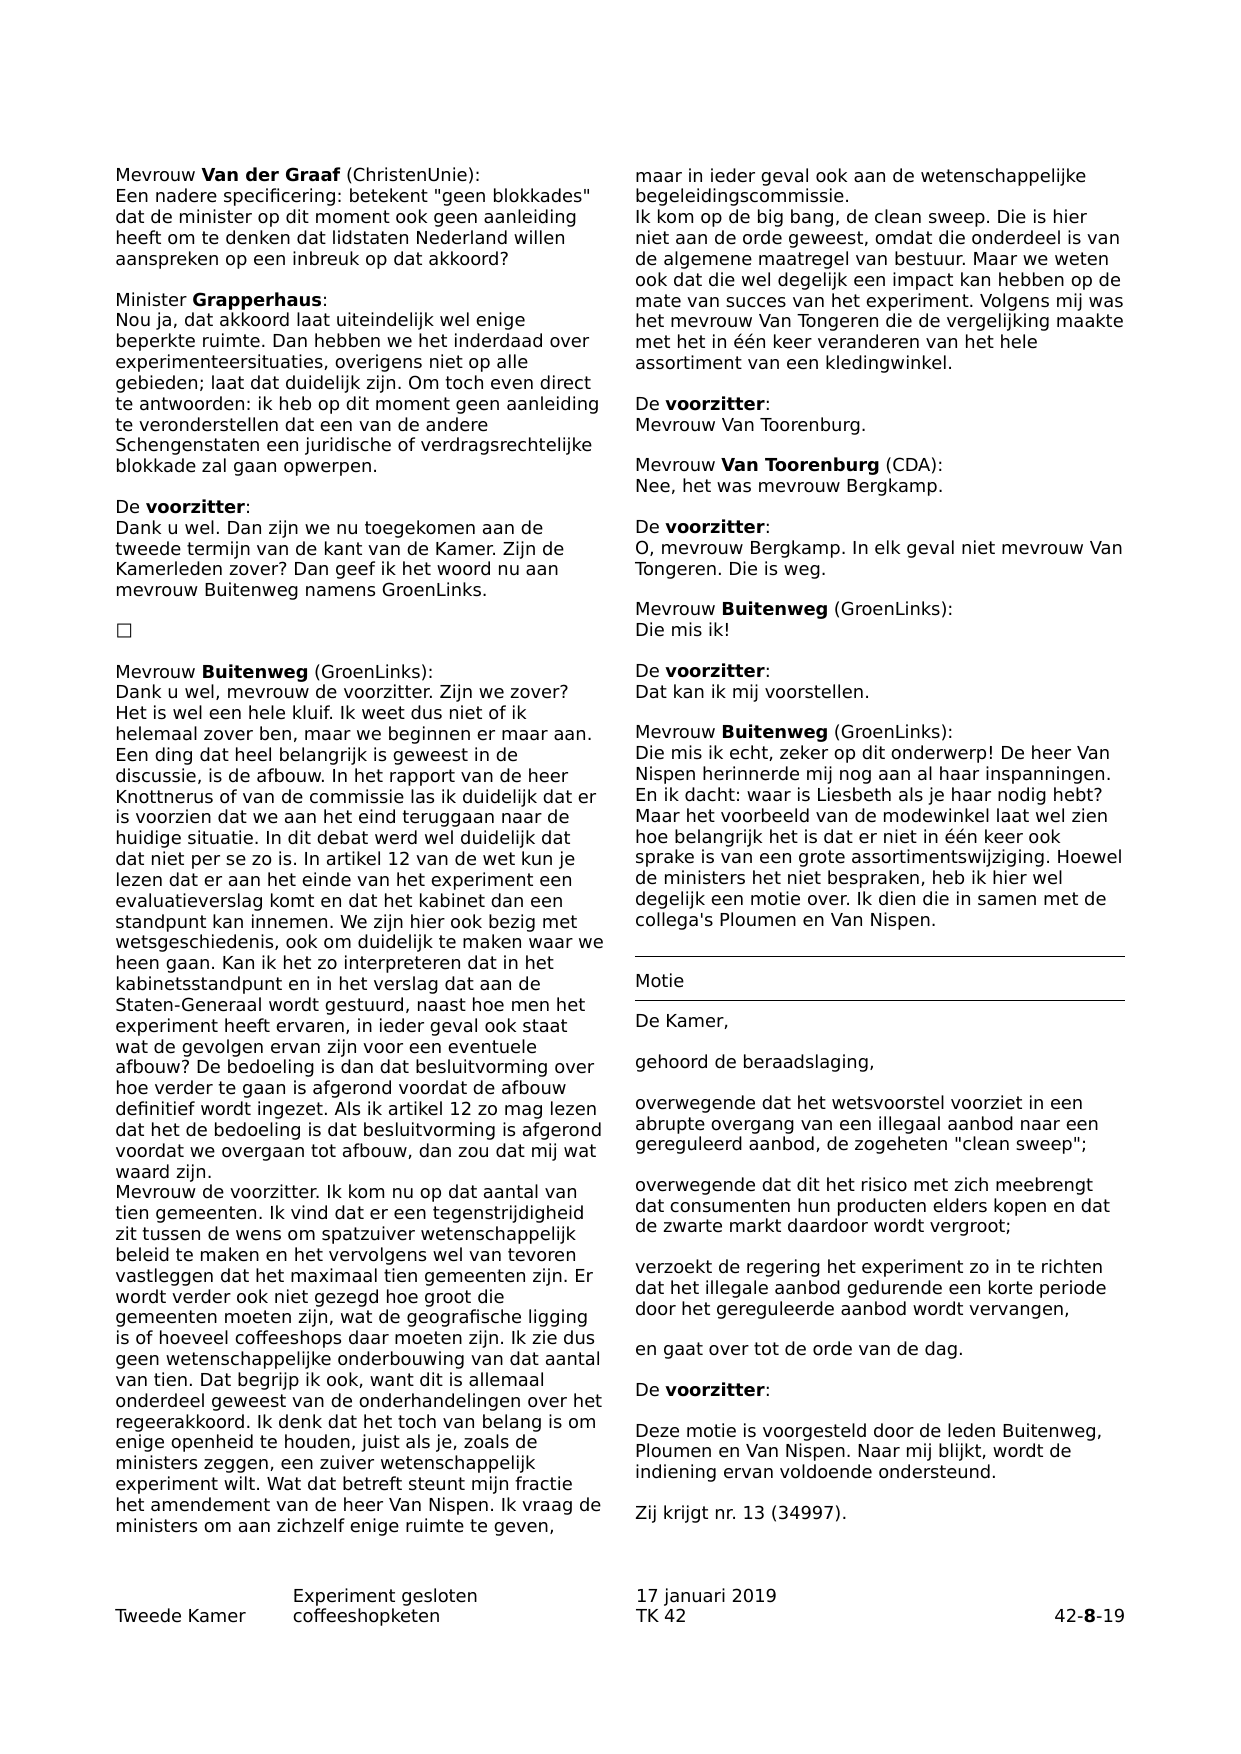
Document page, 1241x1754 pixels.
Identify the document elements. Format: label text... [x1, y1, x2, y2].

text gehoord de beraadslaging, [635, 1052, 1125, 1073]
text Ik kom op de big bang, de clean sweep. Die is hier niet aan de orde geweest, omdat die onderdeel is van de algemene maatregel van bestuur. Maar we weten ook dat die wel degelijk een impact kan hebben op de mate van succes van het experiment. Volgens mij was het mevrouw Van Tongeren die de vergelijking maakte met het in één keer veranderen van het hele assortiment van een kledingwinkel. [635, 207, 1125, 374]
text Die mis ik! [635, 620, 1125, 641]
text De voorzitter: [115, 497, 605, 517]
text De voorzitter: [635, 517, 1125, 537]
text Mevrouw Van Toorenburg (CDA): [635, 455, 1125, 476]
text De voorzitter: [635, 1380, 1125, 1401]
text Minister Grapperhaus: [115, 289, 605, 310]
text Mevrouw Buitenweg (GroenLinks): [115, 662, 605, 682]
text Zij krijgt nr. 13 (34997). [635, 1503, 1125, 1523]
text Nee, het was mevrouw Bergkamp. [635, 476, 1125, 497]
text O, mevrouw Bergkamp. In elk geval niet mevrouw Van Tongeren. Die is weg. [635, 537, 1125, 579]
text Dank u wel, mevrouw de voorzitter. Zijn we zover? Het is wel een hele kluif. Ik weet dus niet of ik helemaal zover ben, maar we beginnen er maar aan. [115, 682, 605, 745]
text Nou ja, dat akkoord laat uiteindelijk wel enige beperkte ruimte. Dan hebben we het inderdaad over experimenteersituaties, overigens niet op alle gebieden; laat dat duidelijk zijn. Om toch even direct te antwoorden: ik heb op dit moment geen aanleiding te veronderstellen dat een van de andere Schengenstaten een juridische of verdragsrechtelijke blokkade zal gaan opwerpen. [115, 310, 605, 477]
text overwegende dat het wetsvoorstel voorziet in een abrupte overgang van een illegaal aanbod naar een gereguleerd aanbod, de zogeheten "clean sweep"; [635, 1093, 1125, 1155]
text Mevrouw Buitenweg (GroenLinks): [635, 722, 1125, 743]
text en gaat over tot de orde van de dag. [635, 1339, 1125, 1360]
text Mevrouw Van der Graaf (ChristenUnie): [115, 165, 605, 186]
text Een ding dat heel belangrijk is geweest in de discussie, is de afbouw. In het rapport van de heer Knottnerus of van de commissie las ik duidelijk dat er is voorzien dat we aan het eind teruggaan naar de huidige situatie. In dit debat werd wel duidelijk dat dat niet per se zo is. In artikel 12 van de wet kun je lezen dat er aan het einde van het experiment een evaluatieverslag komt en dat het kabinet dan een standpunt kan innemen. We zijn hier ook bezig met wetsgeschiedenis, ook om duidelijk te maken waar we heen gaan. Kan ik het zo interpreteren dat in het kabinetsstandpunt en in het verslag dat aan de Staten-Generaal wordt gestuurd, naast hoe men het experiment heeft ervaren, in ieder geval ook staat wat de gevolgen ervan zijn voor een eventuele afbouw? De bedoeling is dan dat besluitvorming over hoe verder te gaan is afgerond voordat de afbouw definitief wordt ingezet. Als ik artikel 12 zo mag lezen dat het de bedoeling is dat besluitvorming is afgerond voordat we overgaan tot afbouw, dan zou dat mij wat waard zijn. [115, 745, 605, 1182]
text De Kamer, [635, 1011, 1125, 1032]
text De voorzitter: [635, 661, 1125, 681]
text Dank u wel. Dan zijn we nu toegekomen aan de tweede termijn van de kant van de Kamer. Zijn de Kamerleden zover? Dan geef ik het woord nu aan mevrouw Buitenweg namens GroenLinks. [115, 517, 605, 601]
text Mevrouw Buitenweg (GroenLinks): [635, 599, 1125, 620]
text Motie [635, 970, 1125, 991]
text De voorzitter: [635, 394, 1125, 414]
text Mevrouw Van Toorenburg. [635, 414, 1125, 435]
text Een nadere specificering: betekent "geen blokkades" dat de minister op dit moment ook geen aanleiding heeft om te denken dat lidstaten Nederland willen aanspreken op een inbreuk op dat akkoord? [115, 186, 605, 269]
text Dat kan ik mij voorstellen. [635, 681, 1125, 702]
text Mevrouw de voorzitter. Ik kom nu op dat aantal van tien gemeenten. Ik vind dat er een tegenstrijdigheid zit tussen de wens om spatzuiver wetenschappelijk beleid te maken en het vervolgens wel van tevoren vastleggen dat het maximaal tien gemeenten zijn. Er wordt verder ook niet gezegd hoe groot die gemeenten moeten zijn, wat de geografische ligging is of hoeveel coffeeshops daar moeten zijn. Ik zie dus geen wetenschappelijke onderbouwing van dat aantal van tien. Dat begrijp ik ook, want dit is allemaal onderdeel geweest van de onderhandelingen over het regeerakkoord. Ik denk dat het toch van belang is om enige openheid te houden, juist als je, zoals de ministers zeggen, een zuiver wetenschappelijk experiment wilt. Wat dat betreft steunt mijn fractie het amendement van de heer Van Nispen. Ik vraag de ministers om aan zichzelf enige ruimte te geven, [115, 1182, 605, 1536]
text verzoekt de regering het experiment zo in te richten dat het illegale aanbod gedurende een korte periode door het gereguleerde aanbod wordt vervangen, [635, 1257, 1125, 1319]
text overwegende dat dit het risico met zich meebrengt dat consumenten hun producten elders kopen en dat de zwarte markt daardoor wordt vergroot; [635, 1175, 1125, 1237]
text Deze motie is voorgesteld door de leden Buitenweg, Ploumen en Van Nispen. Naar mij blijkt, wordt de indiening ervan voldoende ondersteund. [635, 1421, 1125, 1483]
text maar in ieder geval ook aan de wetenschappelijke begeleidingscommissie. [635, 165, 1125, 207]
text Die mis ik echt, zeker op dit onderwerp! De heer Van Nispen herinnerde mij nog aan al haar inspanningen. En ik dacht: waar is Liesbeth als je haar nodig hebt? Maar het voorbeeld van de modewinkel laat wel zien hoe belangrijk het is dat er niet in één keer ook sprake is van een grote assortimentswijziging. Hoewel de ministers het niet bespraken, heb ik hier wel degelijk een motie over. Ik dien die in samen met de collega's Ploumen en Van Nispen. [635, 743, 1125, 931]
text ⬜ [115, 621, 605, 642]
